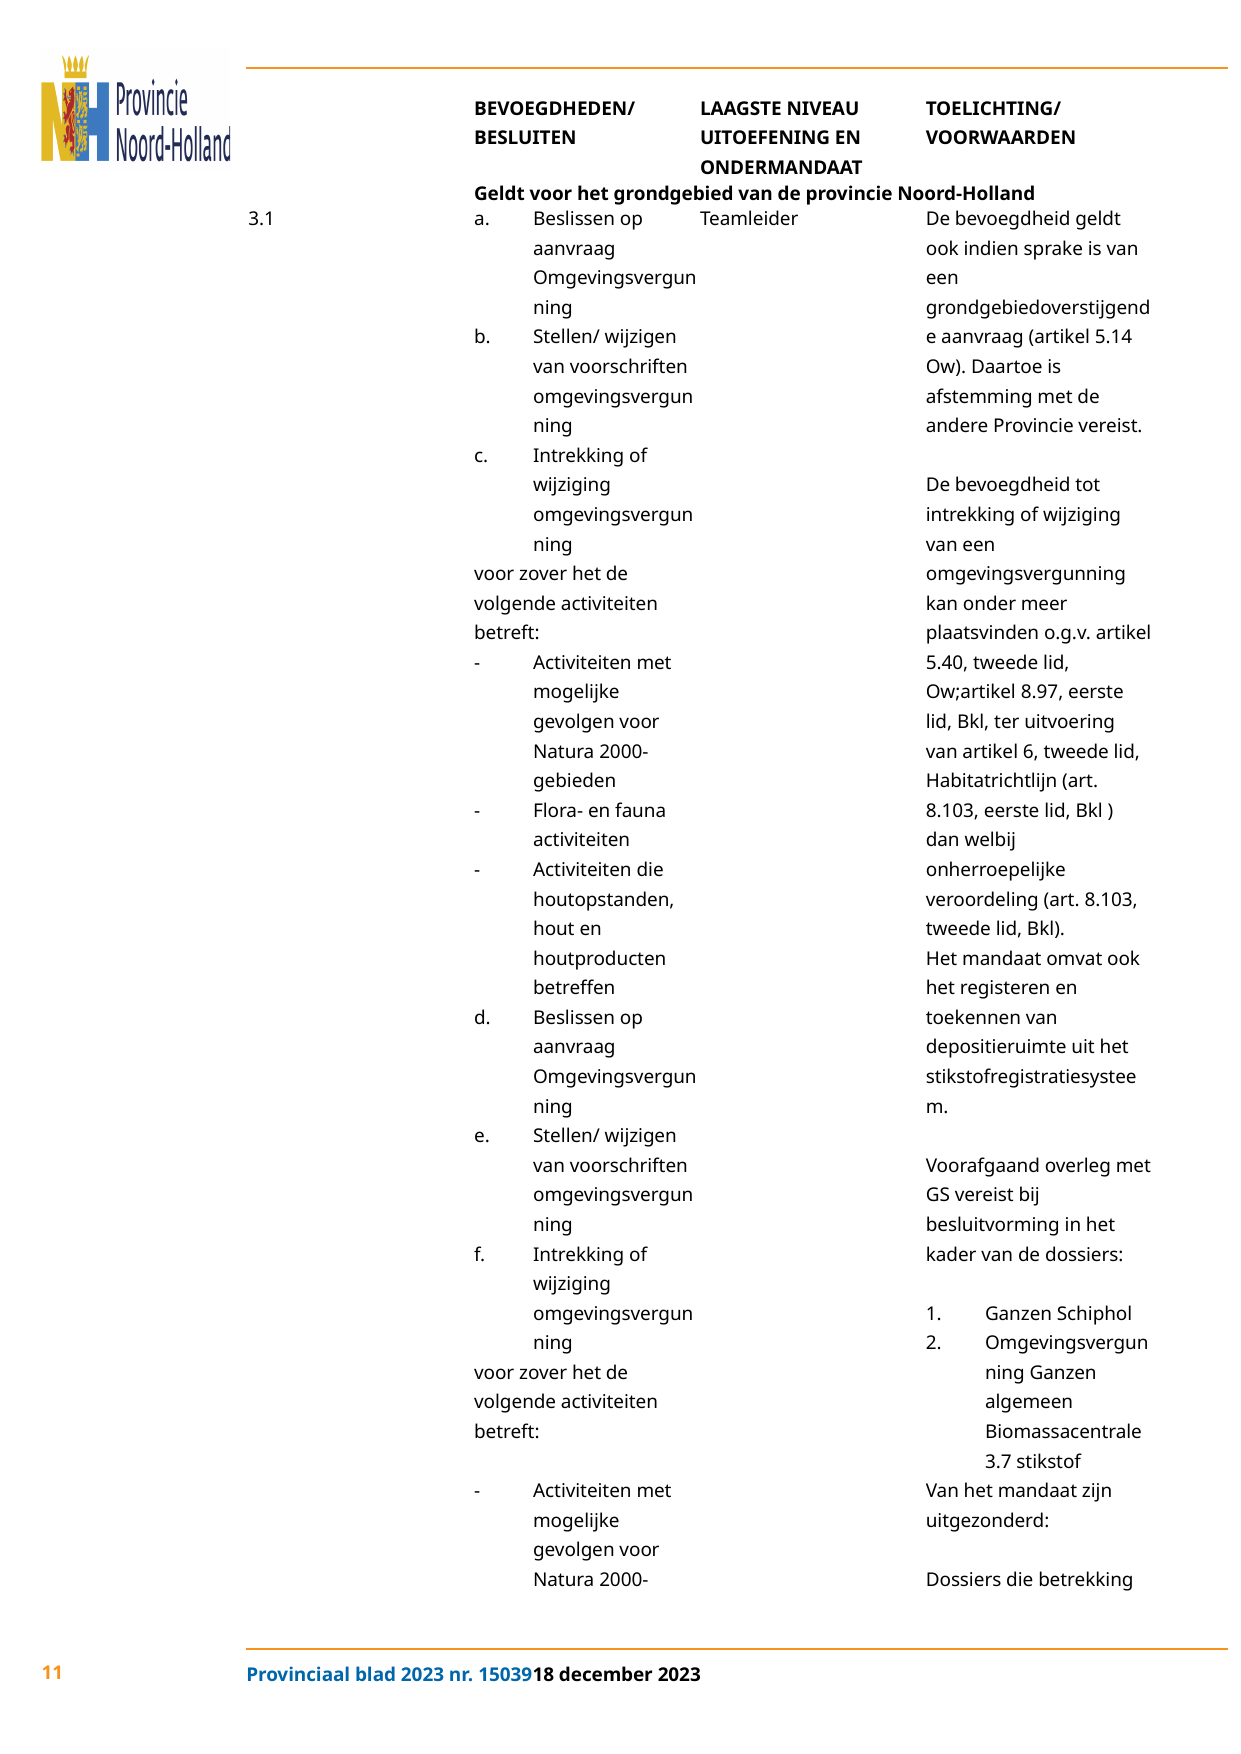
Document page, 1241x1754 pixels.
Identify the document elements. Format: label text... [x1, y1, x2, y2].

picture [41, 47, 231, 172]
table_cell [248, 180, 474, 205]
table_cell De bevoegdheid geldt ook indien sprake is van een grondgebiedoverstijgende aanvraag (artikel 5.14 Ow). Daartoe is afstemming met de andere Provincie vereist. De bevoegdheid tot intrekking of wijziging van een omgevingsvergunning kan onder meer plaatsvinden o.g.v. artikel 5.40, tweede lid, Ow;artikel 8.97, eerste lid, Bkl, ter uitvoering van artikel 6, tweede lid, Habitatrichtlijn (art. 8.103, eerste lid, Bkl ) dan welbij onherroepelijke veroordeling (art. 8.103, tweede lid, Bkl). Het mandaat omvat ook het registeren en toekennen van depositieruimte uit het stikstofregistratiesysteem. Voorafgaand overleg met GS vereist bij besluitvorming in het kader van de dossiers: Ganzen Schiphol Omgevingsvergunning Ganzen algemeen Biomassacentrale 3.7 stikstof Van het mandaat zijn uitgezonderd: Dossiers die betrekking [926, 205, 1152, 1592]
table_header [248, 95, 474, 180]
table_cell 3.1 [248, 205, 474, 1592]
table_header BEVOEGDHEDEN/BESLUITEN [474, 95, 700, 180]
table_cell Geldt voor het grondgebied van de provincie Noord-Holland [474, 180, 1152, 205]
table_header TOELICHTING/ VOORWAARDEN [926, 95, 1152, 180]
table_header LAAGSTE NIVEAU UITOEFENING EN ONDERMANDAAT [700, 95, 926, 180]
table_cell Beslissen op aanvraag Omgevingsvergunning Stellen/ wijzigen van voorschriften omgevingsvergunning Intrekking of wijziging omgevingsvergunning voor zover het de volgende activiteiten betreft: Activiteiten met mogelijke gevolgen voor Natura 2000-gebieden Flora- en fauna activiteiten Activiteiten die houtopstanden, hout en houtproducten betreffen Beslissen op aanvraag Omgevingsvergunning Stellen/ wijzigen van voorschriften omgevingsvergunning Intrekking of wijziging omgevingsvergunning voor zover het de volgende activiteiten betreft: Activiteiten met mogelijke gevolgen voor Natura 2000- [474, 205, 700, 1592]
table_cell Teamleider [700, 205, 926, 1592]
